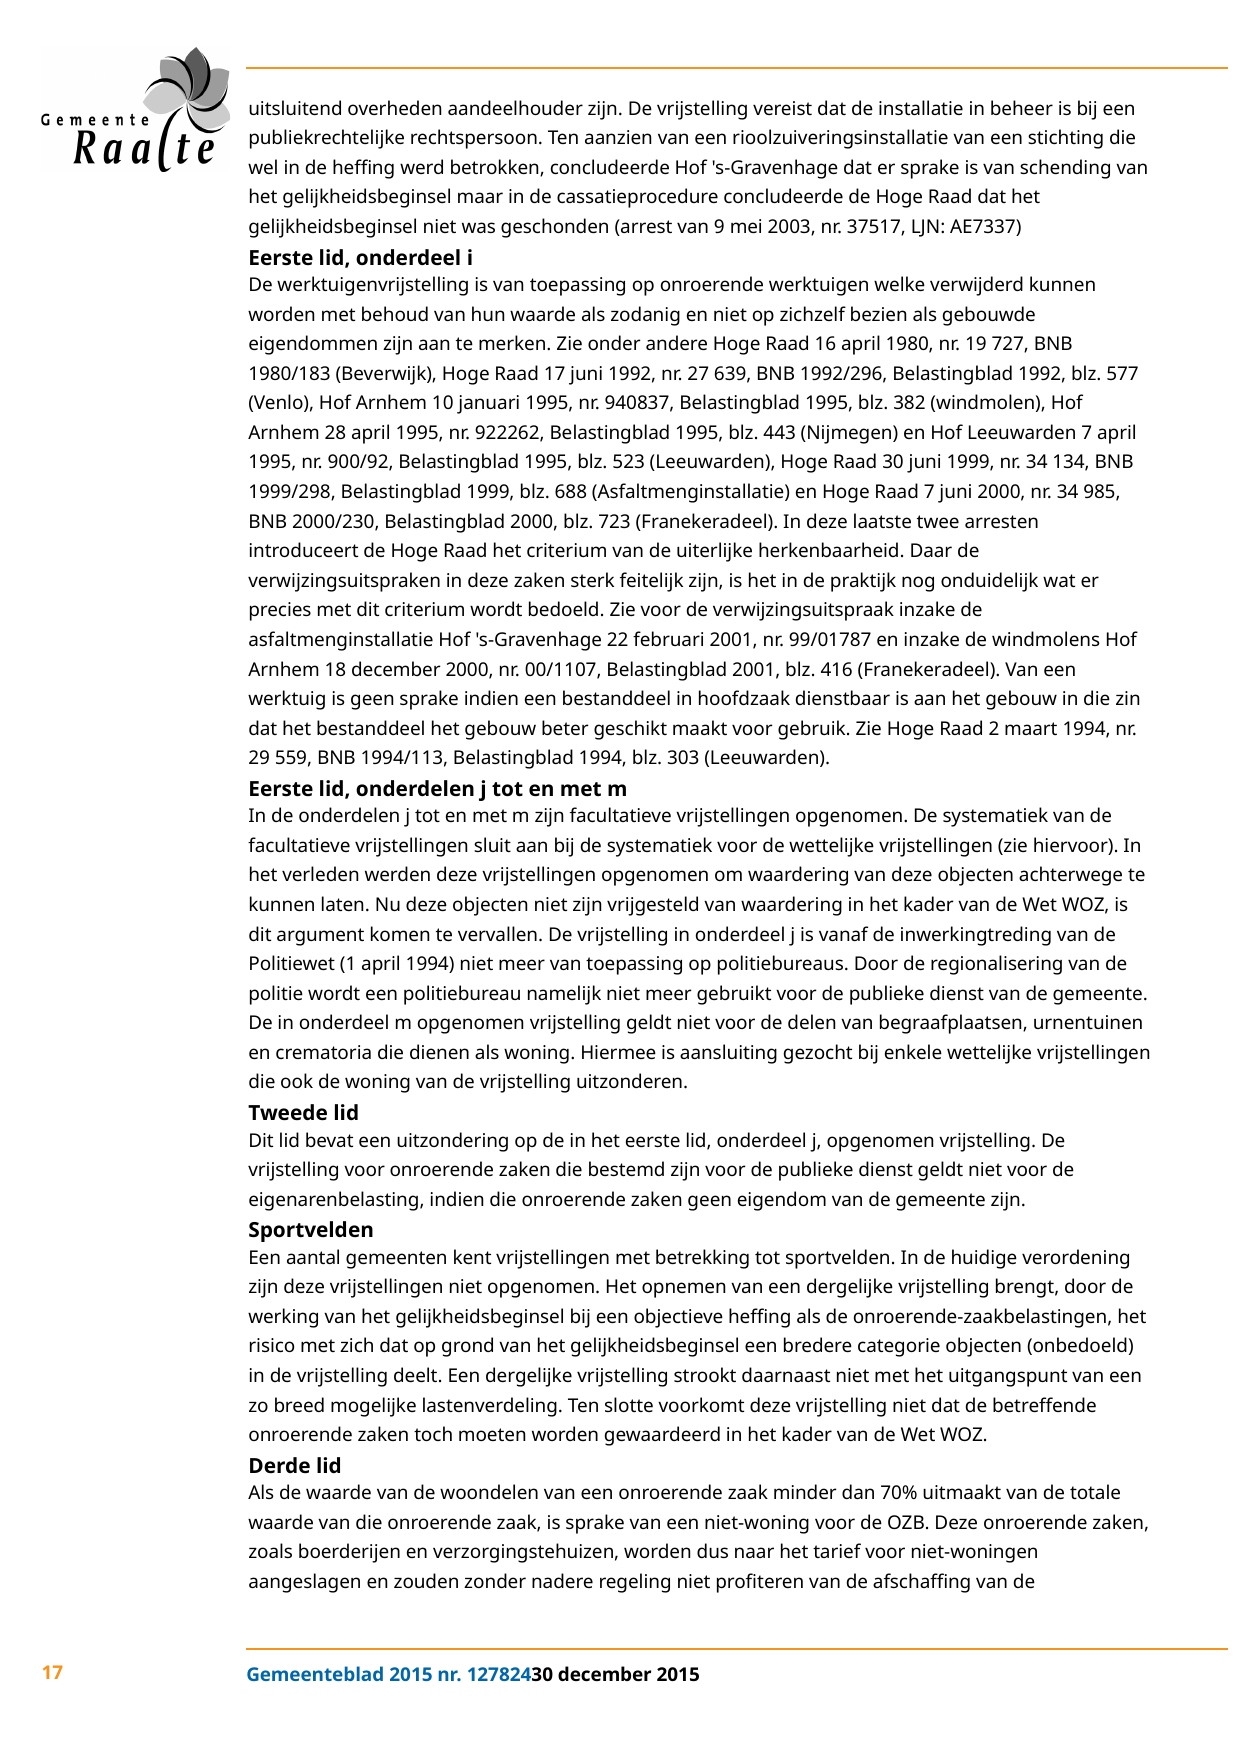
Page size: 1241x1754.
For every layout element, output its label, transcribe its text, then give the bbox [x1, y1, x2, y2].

text Sportvelden [248, 1216, 1152, 1244]
text Eerste lid, onderdeel i [248, 243, 1152, 271]
text In de onderdelen j tot en met m zijn facultatieve vrijstellingen opgenomen. De systematiek van de facultatieve vrijstellingen sluit aan bij de systematiek voor de wettelijke vrijstellingen (zie hiervoor). In het verleden werden deze vrijstellingen opgenomen om waardering van deze objecten achterwege te kunnen laten. Nu deze objecten niet zijn vrijgesteld van waardering in het kader van de Wet WOZ, is dit argument komen te vervallen. De vrijstelling in onderdeel j is vanaf de inwerkingtreding van de Politiewet (1 april 1994) niet meer van toepassing op politiebureaus. Door de regionalisering van de politie wordt een politiebureau namelijk niet meer gebruikt voor de publieke dienst van de gemeente. De in onderdeel m opgenomen vrijstelling geldt niet voor de delen van begraafplaatsen, urnentuinen en crematoria die dienen als woning. Hiermee is aansluiting gezocht bij enkele wettelijke vrijstellingen die ook de woning van de vrijstelling uitzonderen. [248, 802, 1152, 1094]
picture [41, 47, 231, 172]
text Dit lid bevat een uitzondering op de in het eerste lid, onderdeel j, opgenomen vrijstelling. De vrijstelling voor onroerende zaken die bestemd zijn voor de publieke dienst geldt niet voor de eigenarenbelasting, indien die onroerende zaken geen eigendom van de gemeente zijn. [248, 1127, 1152, 1212]
text Derde lid [248, 1451, 1152, 1479]
text Tweede lid [248, 1098, 1152, 1127]
text De werktuigenvrijstelling is van toepassing op onroerende werktuigen welke verwijderd kunnen worden met behoud van hun waarde als zodanig en niet op zichzelf bezien als gebouwde eigendommen zijn aan te merken. Zie onder andere Hoge Raad 16 april 1980, nr. 19 727, BNB 1980/183 (Beverwijk), Hoge Raad 17 juni 1992, nr. 27 639, BNB 1992/296, Belastingblad 1992, blz. 577 (Venlo), Hof Arnhem 10 januari 1995, nr. 940837, Belastingblad 1995, blz. 382 (windmolen), Hof Arnhem 28 april 1995, nr. 922262, Belastingblad 1995, blz. 443 (Nijmegen) en Hof Leeuwarden 7 april 1995, nr. 900/92, Belastingblad 1995, blz. 523 (Leeuwarden), Hoge Raad 30 juni 1999, nr. 34 134, BNB 1999/298, Belastingblad 1999, blz. 688 (Asfaltmenginstallatie) en Hoge Raad 7 juni 2000, nr. 34 985, BNB 2000/230, Belastingblad 2000, blz. 723 (Franekeradeel). In deze laatste twee arresten introduceert de Hoge Raad het criterium van de uiterlijke herkenbaarheid. Daar de verwijzingsuitspraken in deze zaken sterk feitelijk zijn, is het in de praktijk nog onduidelijk wat er precies met dit criterium wordt bedoeld. Zie voor de verwijzingsuitspraak inzake de asfaltmenginstallatie Hof 's-Gravenhage 22 februari 2001, nr. 99/01787 en inzake de windmolens Hof Arnhem 18 december 2000, nr. 00/1107, Belastingblad 2001, blz. 416 (Franekeradeel). Van een werktuig is geen sprake indien een bestanddeel in hoofdzaak dienstbaar is aan het gebouw in die zin dat het bestanddeel het gebouw beter geschikt maakt voor gebruik. Zie Hoge Raad 2 maart 1994, nr. 29 559, BNB 1994/113, Belastingblad 1994, blz. 303 (Leeuwarden). [248, 271, 1152, 770]
text uitsluitend overheden aandeelhouder zijn. De vrijstelling vereist dat de installatie in beheer is bij een publiekrechtelijke rechtspersoon. Ten aanzien van een rioolzuiveringsinstallatie van een stichting die wel in de heffing werd betrokken, concludeerde Hof 's-Gravenhage dat er sprake is van schending van het gelijkheidsbeginsel maar in de cassatieprocedure concludeerde de Hoge Raad dat het gelijkheidsbeginsel niet was geschonden (arrest van 9 mei 2003, nr. 37517, LJN: AE7337) [248, 95, 1152, 239]
text Een aantal gemeenten kent vrijstellingen met betrekking tot sportvelden. In de huidige verordening zijn deze vrijstellingen niet opgenomen. Het opnemen van een dergelijke vrijstelling brengt, door de werking van het gelijkheidsbeginsel bij een objectieve heffing als de onroerende-zaakbelastingen, het risico met zich dat op grond van het gelijkheidsbeginsel een bredere categorie objecten (onbedoeld) in de vrijstelling deelt. Een dergelijke vrijstelling strookt daarnaast niet met het uitgangspunt van een zo breed mogelijke lastenverdeling. Ten slotte voorkomt deze vrijstelling niet dat de betreffende onroerende zaken toch moeten worden gewaardeerd in het kader van de Wet WOZ. [248, 1244, 1152, 1447]
text Eerste lid, onderdelen j tot en met m [248, 774, 1152, 802]
text Als de waarde van de woondelen van een onroerende zaak minder dan 70% uitmaakt van de totale waarde van die onroerende zaak, is sprake van een niet-woning voor de OZB. Deze onroerende zaken, zoals boerderijen en verzorgingstehuizen, worden dus naar het tarief voor niet-woningen aangeslagen en zouden zonder nadere regeling niet profiteren van de afschaffing van de [248, 1479, 1152, 1594]
